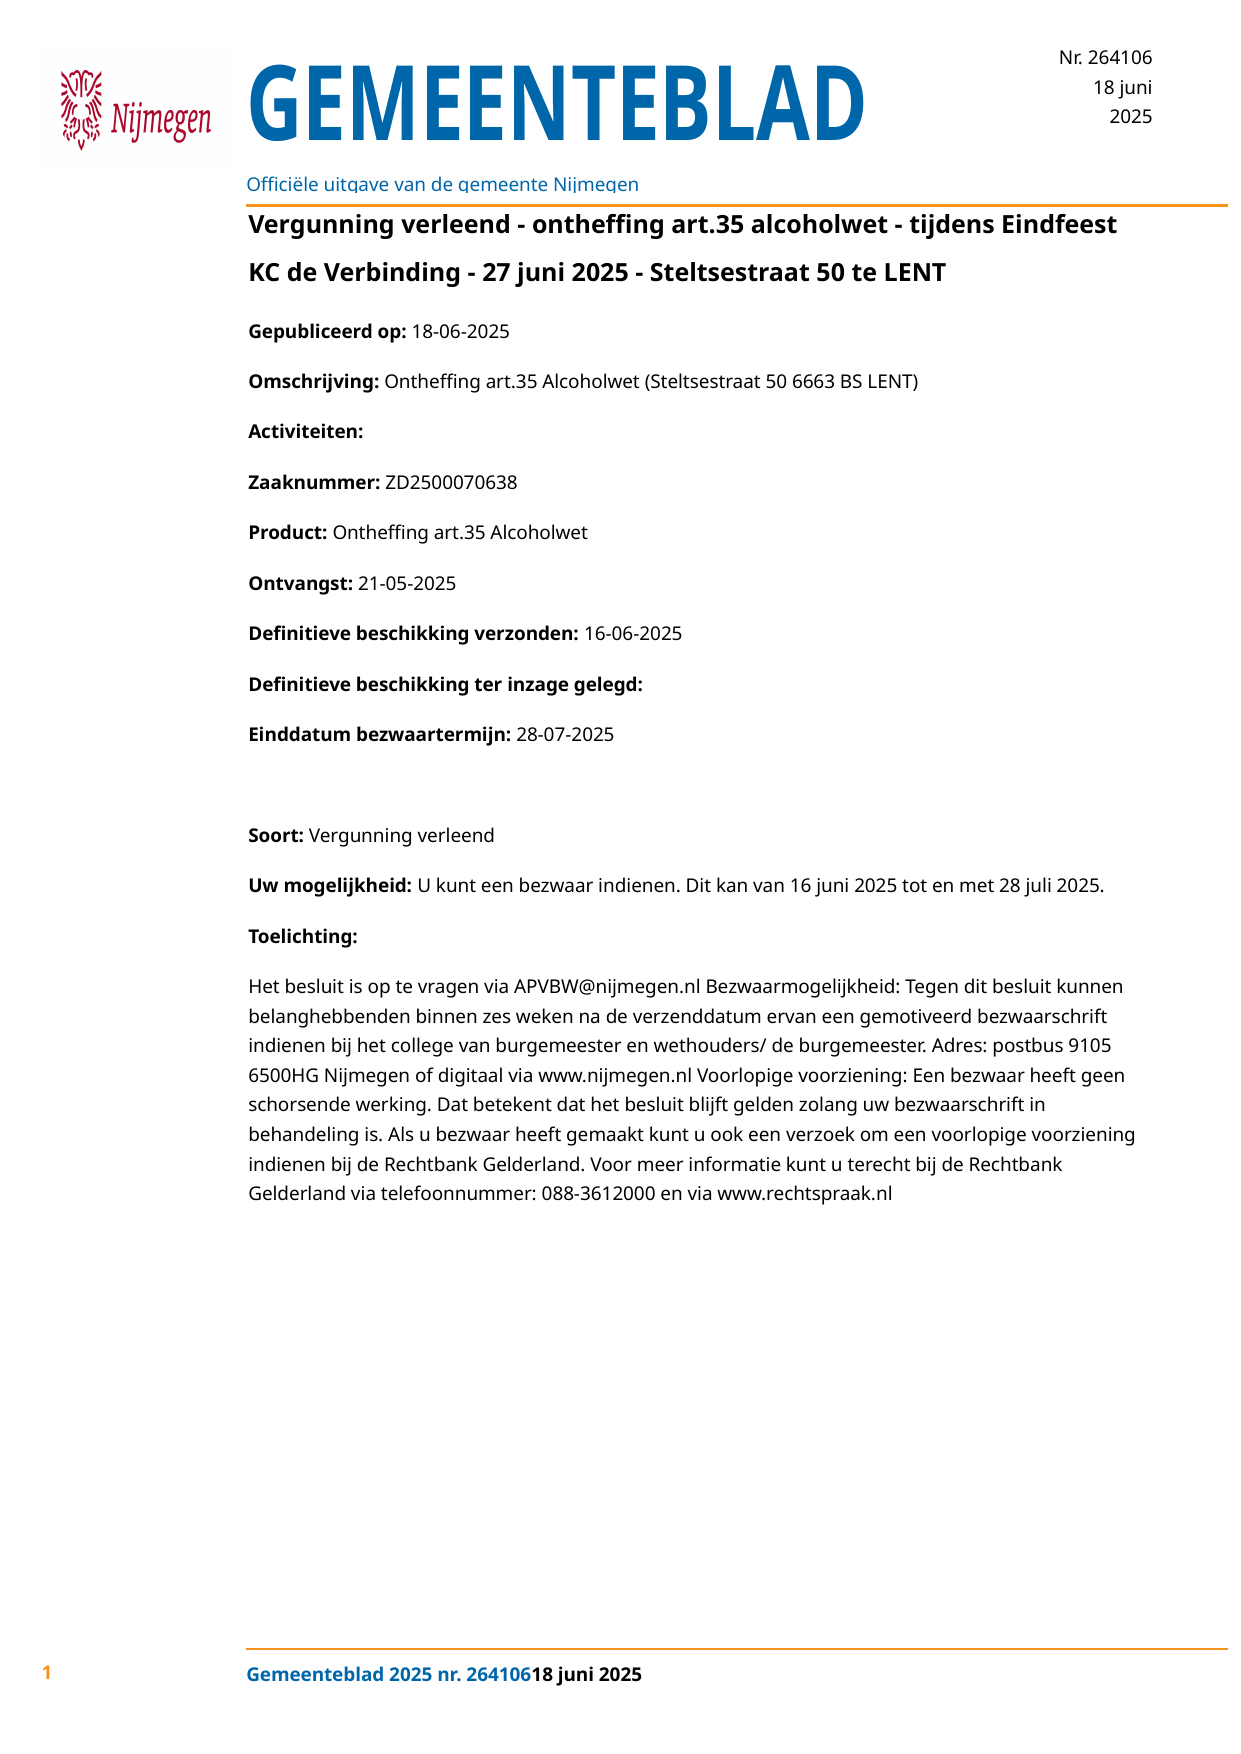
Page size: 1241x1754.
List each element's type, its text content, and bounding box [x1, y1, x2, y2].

text Definitieve beschikking ter inzage gelegd: [248, 671, 1152, 697]
text Uw mogelijkheid: U kunt een bezwaar indienen. Dit kan van 16 juni 2025 tot en met 28 juli 2025. [248, 872, 1152, 898]
text Omschrijving: Ontheffing art.35 Alcoholwet (Steltsestraat 50 6663 BS LENT) [248, 368, 1152, 394]
text Einddatum bezwaartermijn: 28-07-2025 [248, 721, 1152, 747]
text Product: Ontheffing art.35 Alcoholwet [248, 519, 1152, 545]
text Zaaknummer: ZD2500070638 [248, 469, 1152, 495]
text Gepubliceerd op: 18-06-2025 [248, 318, 1152, 344]
text Soort: Vergunning verleend [248, 822, 1152, 848]
text Het besluit is op te vragen via APVBW@nijmegen.nl Bezwaarmogelijkheid: Tegen dit besluit kunnen belanghebbenden binnen zes weken na de verzenddatum ervan een gemotiveerd bezwaarschrift indienen bij het college van burgemeester en wethouders/ de burgemeester. Adres: postbus 9105 6500HG Nijmegen of digitaal via www.nijmegen.nl Voorlopige voorziening: Een bezwaar heeft geen schorsende werking. Dat betekent dat het besluit blijft gelden zolang uw bezwaarschrift in behandeling is. Als u bezwaar heeft gemaakt kunt u ook een verzoek om een voorlopige voorziening indienen bij de Rechtbank Gelderland. Voor meer informatie kunt u terecht bij de Rechtbank Gelderland via telefoonnummer: 088-3612000 en via www.rechtspraak.nl [248, 973, 1152, 1206]
text Ontvangst: 21-05-2025 [248, 570, 1152, 596]
text Activiteiten: [248, 419, 1152, 444]
text Toelichting: [248, 923, 1152, 949]
picture [41, 47, 231, 172]
text Vergunning verleend - ontheffing art.35 alcoholwet - tijdens Eindfeest KC de Verbinding - 27 juni 2025 - Steltsestraat 50 te LENT [248, 207, 1152, 288]
text Definitieve beschikking verzonden: 16-06-2025 [248, 620, 1152, 646]
